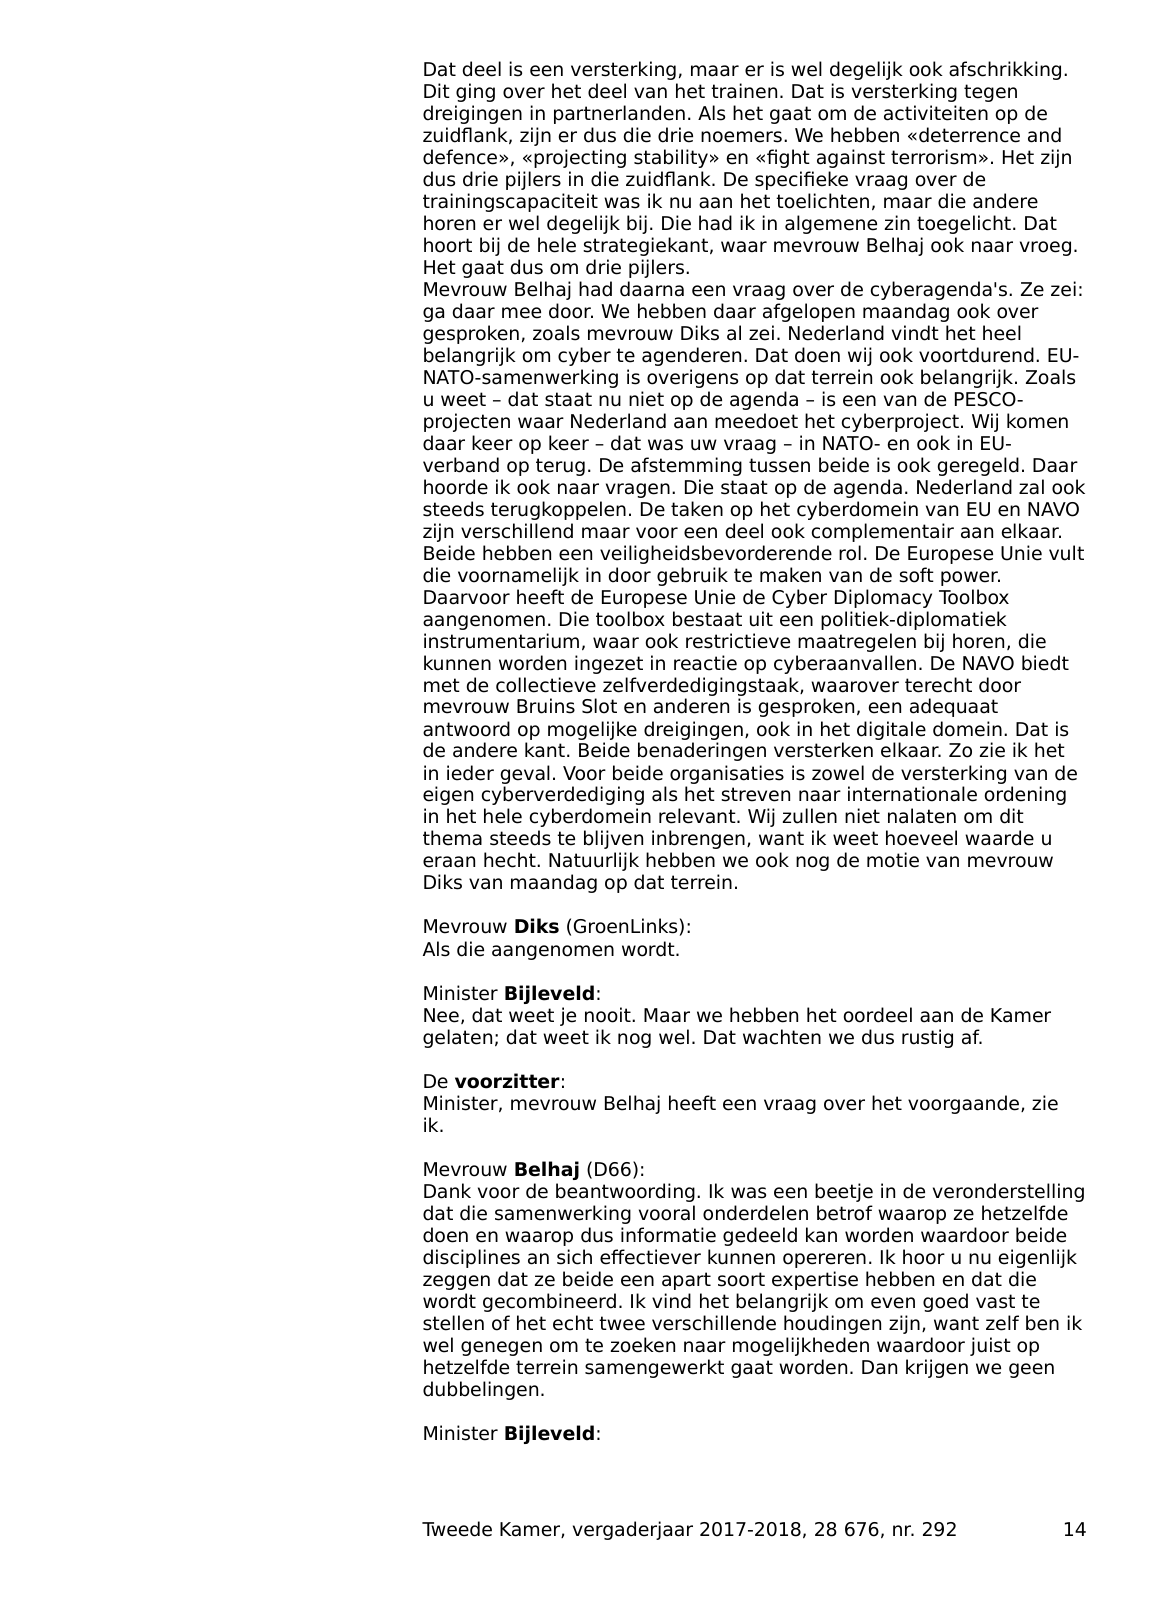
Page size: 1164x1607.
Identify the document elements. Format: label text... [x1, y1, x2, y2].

text Mevrouw Diks (GroenLinks): [422, 916, 1087, 938]
text Mevrouw Belhaj (D66): [422, 1159, 1087, 1181]
text Minister Bijleveld: [422, 983, 1087, 1004]
text Mevrouw Belhaj had daarna een vraag over de cyberagenda's. Ze zei: ga daar mee door. We hebben daar afgelopen maandag ook over gesproken, zoals mevrouw Diks al zei. Nederland vindt het heel belangrijk om cyber te agenderen. Dat doen wij ook voortdurend. EU-NATO-samenwerking is overigens op dat terrein ook belangrijk. Zoals u weet – dat staat nu niet op de agenda – is een van de PESCO-projecten waar Nederland aan meedoet het cyberproject. Wij komen daar keer op keer – dat was uw vraag – in NATO- en ook in EU-verband op terug. De afstemming tussen beide is ook geregeld. Daar hoorde ik ook naar vragen. Die staat op de agenda. Nederland zal ook steeds terugkoppelen. De taken op het cyberdomein van EU en NAVO zijn verschillend maar voor een deel ook complementair aan elkaar. Beide hebben een veiligheidsbevorderende rol. De Europese Unie vult die voornamelijk in door gebruik te maken van de soft power. Daarvoor heeft de Europese Unie de Cyber Diplomacy Toolbox aangenomen. Die toolbox bestaat uit een politiek-diplomatiek instrumentarium, waar ook restrictieve maatregelen bij horen, die kunnen worden ingezet in reactie op cyberaanvallen. De NAVO biedt met de collectieve zelfverdedigingstaak, waarover terecht door mevrouw Bruins Slot en anderen is gesproken, een adequaat antwoord op mogelijke dreigingen, ook in het digitale domein. Dat is de andere kant. Beide benaderingen versterken elkaar. Zo zie ik het in ieder geval. Voor beide organisaties is zowel de versterking van de eigen cyberverdediging als het streven naar internationale ordening in het hele cyberdomein relevant. Wij zullen niet nalaten om dit thema steeds te blijven inbrengen, want ik weet hoeveel waarde u eraan hecht. Natuurlijk hebben we ook nog de motie van mevrouw Diks van maandag op dat terrein. [422, 279, 1087, 894]
text Als die aangenomen wordt. [422, 938, 1087, 960]
text Nee, dat weet je nooit. Maar we hebben het oordeel aan de Kamer gelaten; dat weet ik nog wel. Dat wachten we dus rustig af. [422, 1004, 1087, 1048]
text Dank voor de beantwoording. Ik was een beetje in de veronderstelling dat die samenwerking vooral onderdelen betrof waarop ze hetzelfde doen en waarop dus informatie gedeeld kan worden waardoor beide disciplines an sich effectiever kunnen opereren. Ik hoor u nu eigenlijk zeggen dat ze beide een apart soort expertise hebben en dat die wordt gecombineerd. Ik vind het belangrijk om even goed vast te stellen of het echt twee verschillende houdingen zijn, want zelf ben ik wel genegen om te zoeken naar mogelijkheden waardoor juist op hetzelfde terrein samengewerkt gaat worden. Dan krijgen we geen dubbelingen. [422, 1181, 1087, 1401]
text Minister, mevrouw Belhaj heeft een vraag over het voorgaande, zie ik. [422, 1093, 1087, 1137]
text De voorzitter: [422, 1071, 1087, 1093]
text Dat deel is een versterking, maar er is wel degelijk ook afschrikking. Dit ging over het deel van het trainen. Dat is versterking tegen dreigingen in partnerlanden. Als het gaat om de activiteiten op de zuidflank, zijn er dus die drie noemers. We hebben «deterrence and defence», «projecting stability» en «fight against terrorism». Het zijn dus drie pijlers in die zuidflank. De specifieke vraag over de trainingscapaciteit was ik nu aan het toelichten, maar die andere horen er wel degelijk bij. Die had ik in algemene zin toegelicht. Dat hoort bij de hele strategiekant, waar mevrouw Belhaj ook naar vroeg. Het gaat dus om drie pijlers. [422, 59, 1087, 279]
text Minister Bijleveld: [422, 1423, 1087, 1445]
